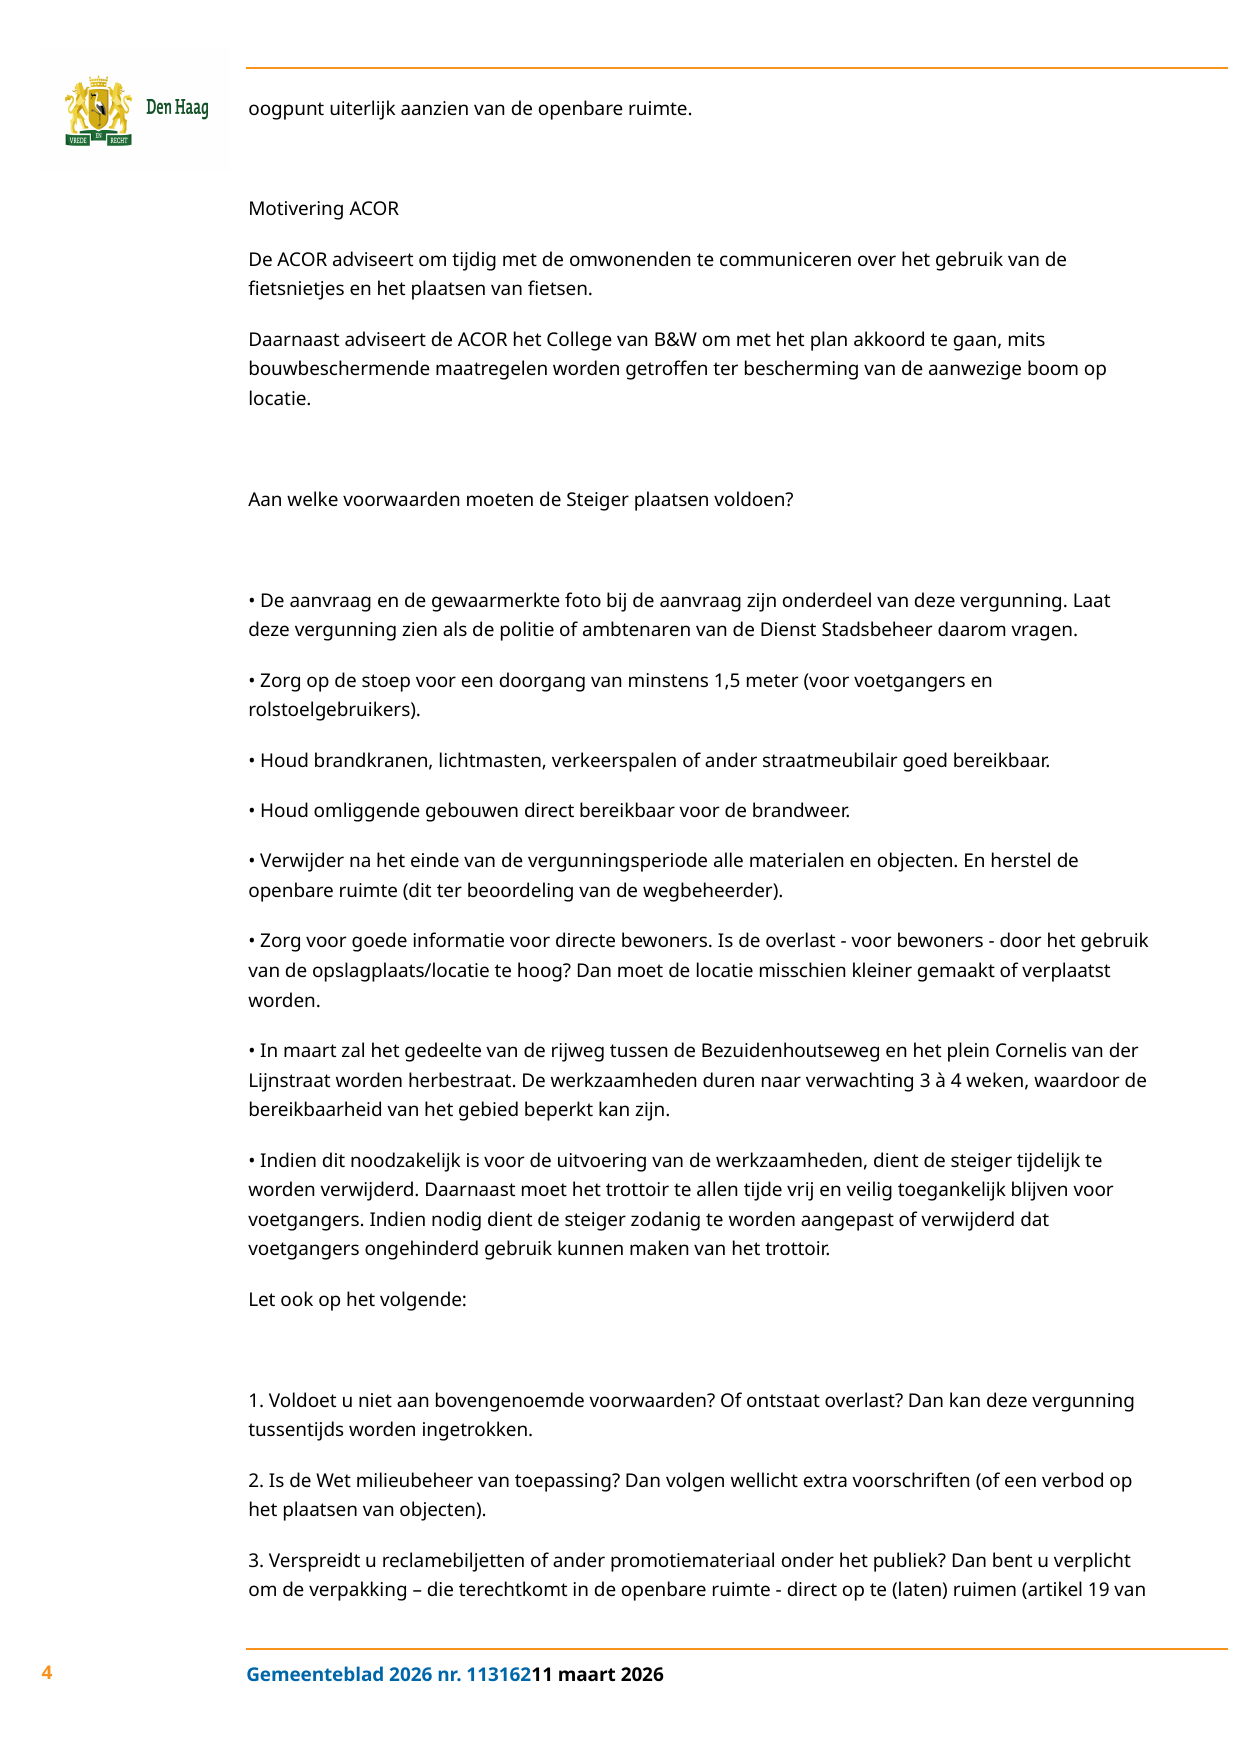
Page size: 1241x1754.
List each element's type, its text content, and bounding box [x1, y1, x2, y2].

text Let ook op het volgende: [248, 1286, 1152, 1312]
text Daarnaast adviseert de ACOR het College van B&W om met het plan akkoord te gaan, mits bouwbeschermende maatregelen worden getroffen ter bescherming van de aanwezige boom op locatie. [248, 326, 1152, 411]
text • Zorg voor goede informatie voor directe bewoners. Is de overlast - voor bewoners - door het gebruik van de opslagplaats/locatie te hoog? Dan moet de locatie misschien kleiner gemaakt of verplaatst worden. [248, 928, 1152, 1013]
text • Zorg op de stoep voor een doorgang van minstens 1,5 meter (voor voetgangers en rolstoelgebruikers). [248, 667, 1152, 722]
text oogpunt uiterlijk aanzien van de openbare ruimte. [248, 95, 1152, 121]
picture [41, 47, 231, 172]
text 3. Verspreidt u reclamebiljetten of ander promotiemateriaal onder het publiek? Dan bent u verplicht om de verpakking – die terechtkomt in de openbare ruimte - direct op te (laten) ruimen (artikel 19 van [248, 1547, 1152, 1602]
text Motivering ACOR [248, 196, 1152, 221]
text 2. Is de Wet milieubeheer van toepassing? Dan volgen wellicht extra voorschriften (of een verbod op het plaatsen van objecten). [248, 1467, 1152, 1522]
text • Houd brandkranen, lichtmasten, verkeerspalen of ander straatmeubilair goed bereikbaar. [248, 747, 1152, 773]
text De ACOR adviseert om tijdig met de omwonenden te communiceren over het gebruik van de fietsnietjes en het plaatsen van fietsen. [248, 246, 1152, 301]
text • Indien dit noodzakelijk is voor de uitvoering van de werkzaamheden, dient de steiger tijdelijk te worden verwijderd. Daarnaast moet het trottoir te allen tijde vrij en veilig toegankelijk blijven voor voetgangers. Indien nodig dient de steiger zodanig te worden aangepast of verwijderd dat voetgangers ongehinderd gebruik kunnen maken van het trottoir. [248, 1147, 1152, 1261]
text • In maart zal het gedeelte van de rijweg tussen de Bezuidenhoutseweg en het plein Cornelis van der Lijnstraat worden herbestraat. De werkzaamheden duren naar verwachting 3 à 4 weken, waardoor de bereikbaarheid van het gebied beperkt kan zijn. [248, 1037, 1152, 1122]
text Aan welke voorwaarden moeten de Steiger plaatsen voldoen? [248, 486, 1152, 512]
text 1. Voldoet u niet aan bovengenoemde voorwaarden? Of ontstaat overlast? Dan kan deze vergunning tussentijds worden ingetrokken. [248, 1387, 1152, 1442]
text • De aanvraag en de gewaarmerkte foto bij de aanvraag zijn onderdeel van deze vergunning. Laat deze vergunning zien als de politie of ambtenaren van de Dienst Stadsbeheer daarom vragen. [248, 587, 1152, 642]
text • Houd omliggende gebouwen direct bereikbaar voor de brandweer. [248, 797, 1152, 823]
text • Verwijder na het einde van de vergunningsperiode alle materialen en objecten. En herstel de openbare ruimte (dit ter beoordeling van de wegbeheerder). [248, 848, 1152, 903]
